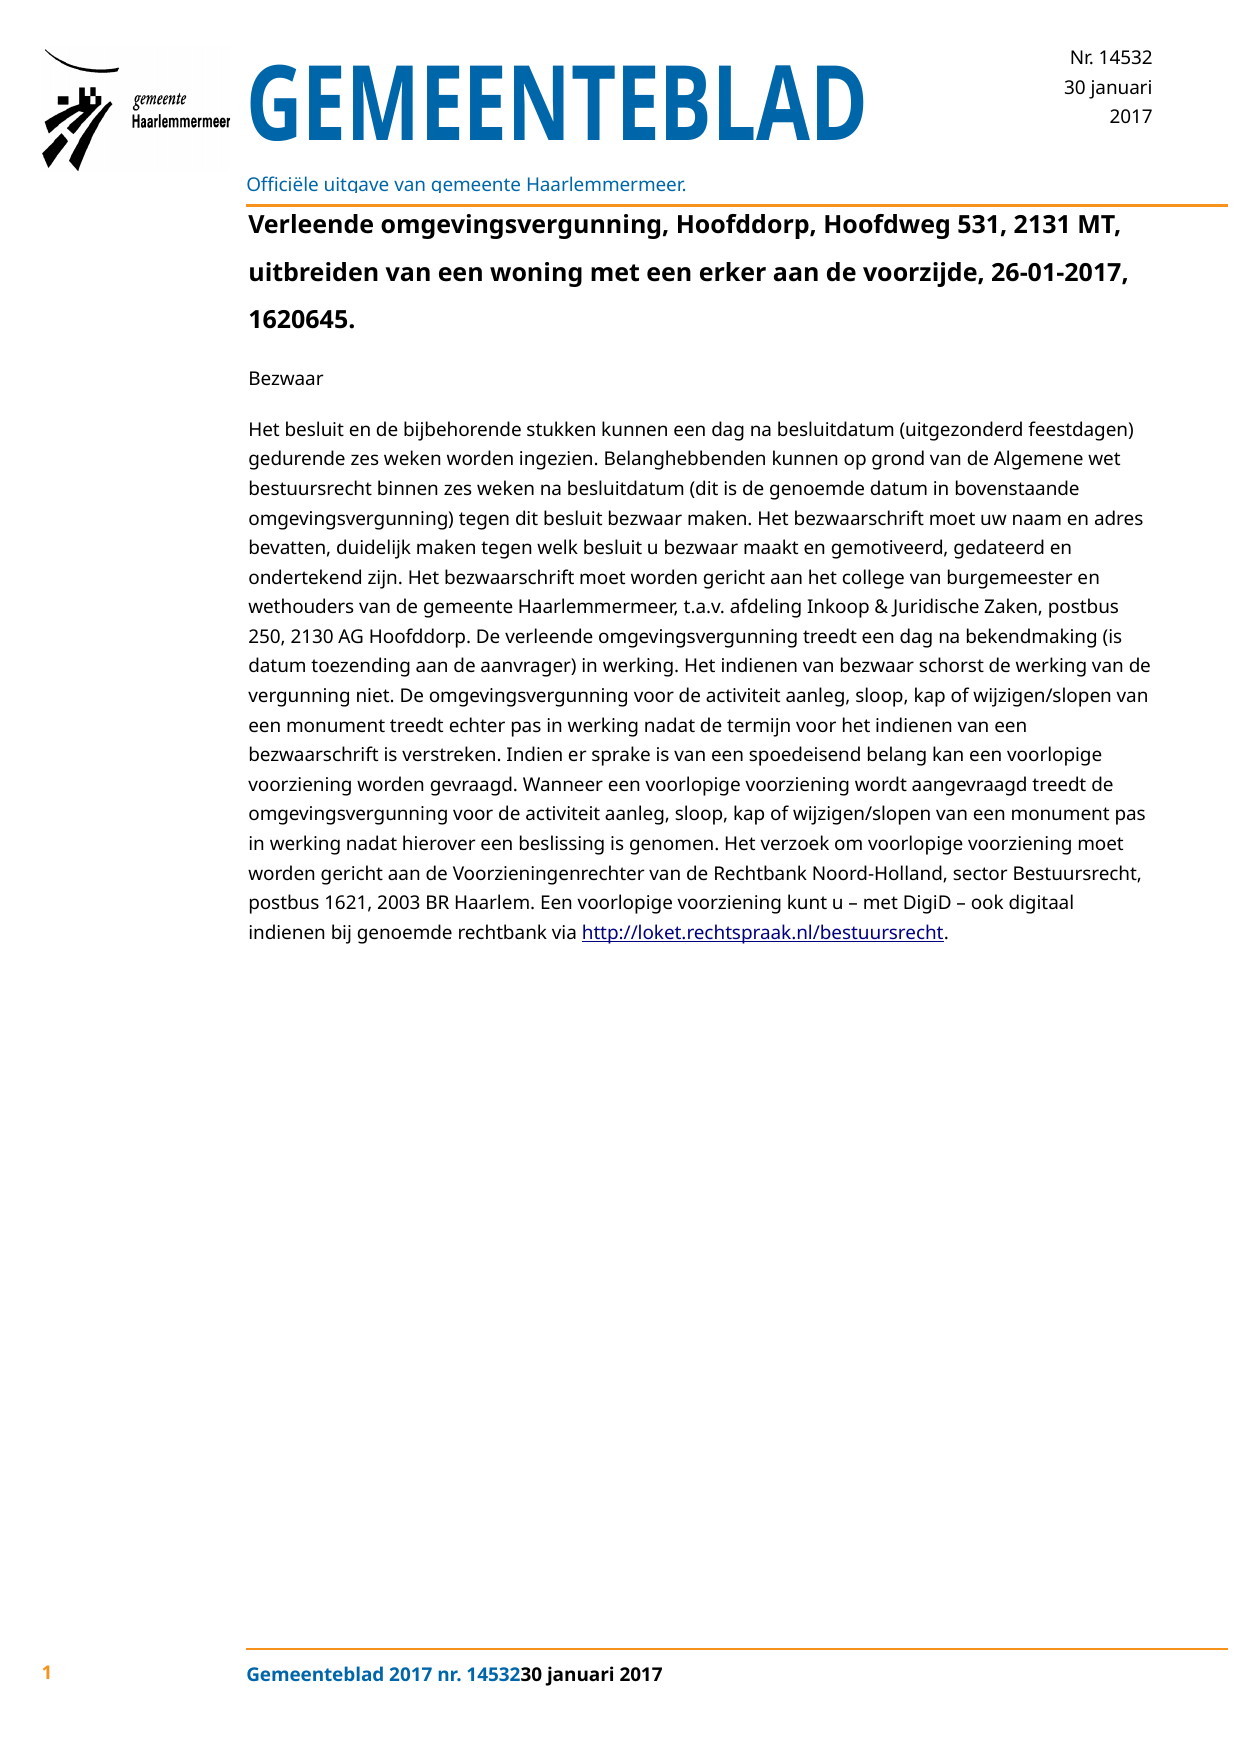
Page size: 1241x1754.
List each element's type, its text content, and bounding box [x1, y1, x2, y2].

text Bezwaar [248, 366, 1152, 391]
picture [41, 47, 231, 172]
text Verleende omgevingsvergunning, Hoofddorp, Hoofdweg 531, 2131 MT, uitbreiden van een woning met een erker aan de voorzijde, 26-01-2017, 1620645. [248, 207, 1152, 336]
text Het besluit en de bijbehorende stukken kunnen een dag na besluitdatum (uitgezonderd feestdagen) gedurende zes weken worden ingezien. Belanghebbenden kunnen op grond van de Algemene wet bestuursrecht binnen zes weken na besluitdatum (dit is de genoemde datum in bovenstaande omgevingsvergunning) tegen dit besluit bezwaar maken. Het bezwaarschrift moet uw naam en adres bevatten, duidelijk maken tegen welk besluit u bezwaar maakt en gemotiveerd, gedateerd en ondertekend zijn. Het bezwaarschrift moet worden gericht aan het college van burgemeester en wethouders van de gemeente Haarlemmermeer, t.a.v. afdeling Inkoop & Juridische Zaken, postbus 250, 2130 AG Hoofddorp. De verleende omgevingsvergunning treedt een dag na bekendmaking (is datum toezending aan de aanvrager) in werking. Het indienen van bezwaar schorst de werking van de vergunning niet. De omgevingsvergunning voor de activiteit aanleg, sloop, kap of wijzigen/slopen van een monument treedt echter pas in werking nadat de termijn voor het indienen van een bezwaarschrift is verstreken. Indien er sprake is van een spoedeisend belang kan een voorlopige voorziening worden gevraagd. Wanneer een voorlopige voorziening wordt aangevraagd treedt de omgevingsvergunning voor de activiteit aanleg, sloop, kap of wijzigen/slopen van een monument pas in werking nadat hierover een beslissing is genomen. Het verzoek om voorlopige voorziening moet worden gericht aan de Voorzieningenrechter van de Rechtbank Noord-Holland, sector Bestuursrecht, postbus 1621, 2003 BR Haarlem. Een voorlopige voorziening kunt u – met DigiD – ook digitaal indienen bij genoemde rechtbank via http://loket.rechtspraak.nl/bestuursrecht. [248, 416, 1152, 944]
